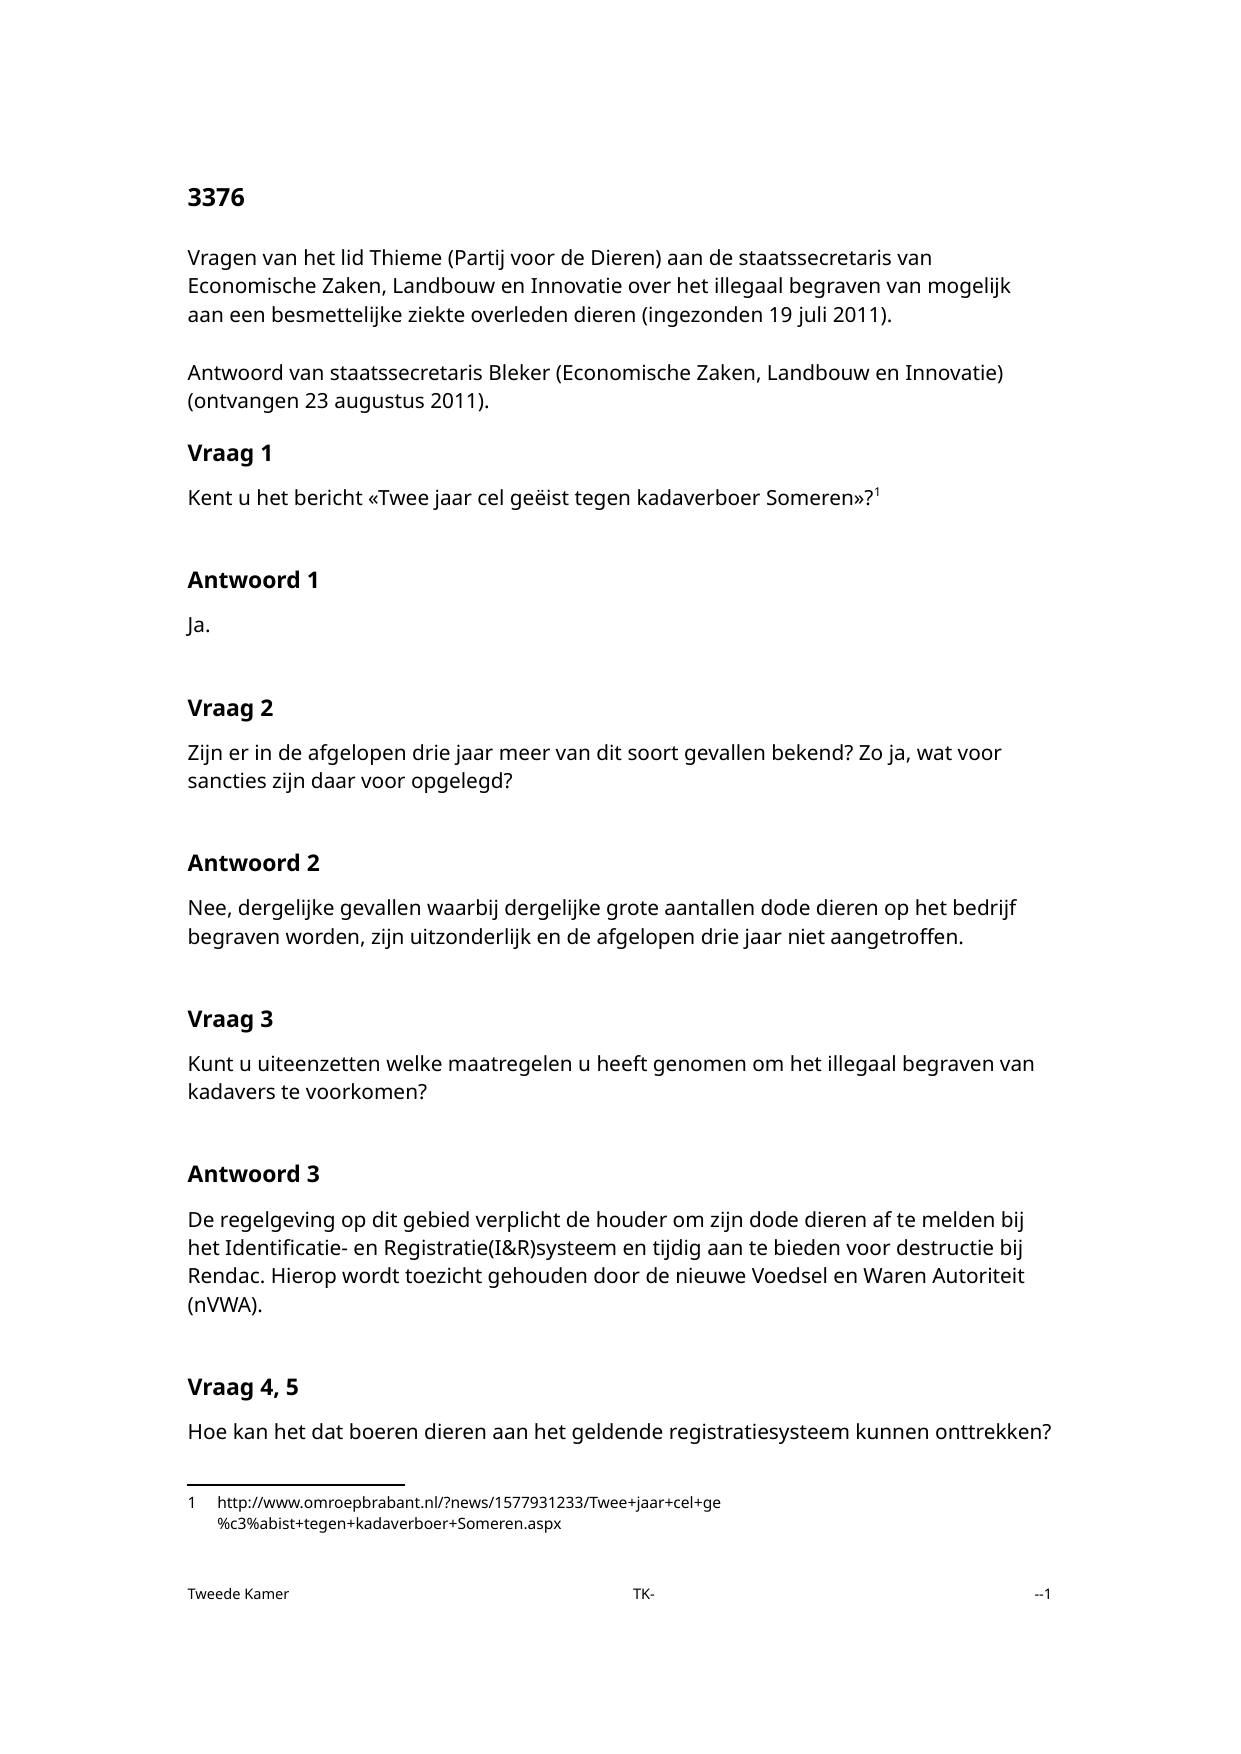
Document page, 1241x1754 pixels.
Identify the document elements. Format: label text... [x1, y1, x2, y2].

subtitle Vraag 4, 5 [187, 1371, 1053, 1402]
text Nee, dergelijke gevallen waarbij dergelijke grote aantallen dode dieren op het bedrijf begraven worden, zijn uitzonderlijk en de afgelopen drie jaar niet aangetroffen. [187, 893, 1053, 950]
subtitle Vraag 1 [187, 437, 1053, 468]
text Antwoord van staatssecretaris Bleker (Economische Zaken, Landbouw en Innovatie) (ontvangen 23 augustus 2011). [187, 358, 1053, 415]
text Ja. [187, 611, 1053, 639]
text Kunt u uiteenzetten welke maatregelen u heeft genomen om het illegaal begraven van kadavers te voorkomen? [187, 1049, 1053, 1106]
subtitle Antwoord 3 [187, 1158, 1053, 1190]
subtitle Antwoord 1 [187, 564, 1053, 596]
text 3376 [187, 179, 1053, 213]
subtitle Antwoord 2 [187, 847, 1053, 878]
text Zijn er in de afgelopen drie jaar meer van dit soort gevallen bekend? Zo ja, wat voor sancties zijn daar voor opgelegd? [187, 738, 1053, 795]
text Hoe kan het dat boeren dieren aan het geldende registratiesysteem kunnen onttrekken? [187, 1417, 1053, 1446]
text Kent u het bericht «Twee jaar cel geëist tegen kadaverboer Someren»? [187, 483, 1053, 512]
subtitle Vraag 2 [187, 692, 1053, 723]
text De regelgeving op dit gebied verplicht de houder om zijn dode dieren af te melden bij het Identificatie- en Registratie(I&R)systeem en tijdig aan te bieden voor destructie bij Rendac. Hierop wordt toezicht gehouden door de nieuwe Voedsel en Waren Autoriteit (nVWA). [187, 1205, 1053, 1318]
text Vragen van het lid Thieme (Partij voor de Dieren) aan de staatssecretaris van Economische Zaken, Landbouw en Innovatie over het illegaal begraven van mogelijk aan een besmettelijke ziekte overleden dieren (ingezonden 19 juli 2011). [187, 243, 1053, 328]
text http://www.omroepbrabant.nl/?news/1577931233/Twee+jaar+cel+ge%c3%abist+tegen+kadaverboer+Someren.aspx [187, 1477, 1053, 1534]
subtitle Vraag 3 [187, 1003, 1053, 1034]
